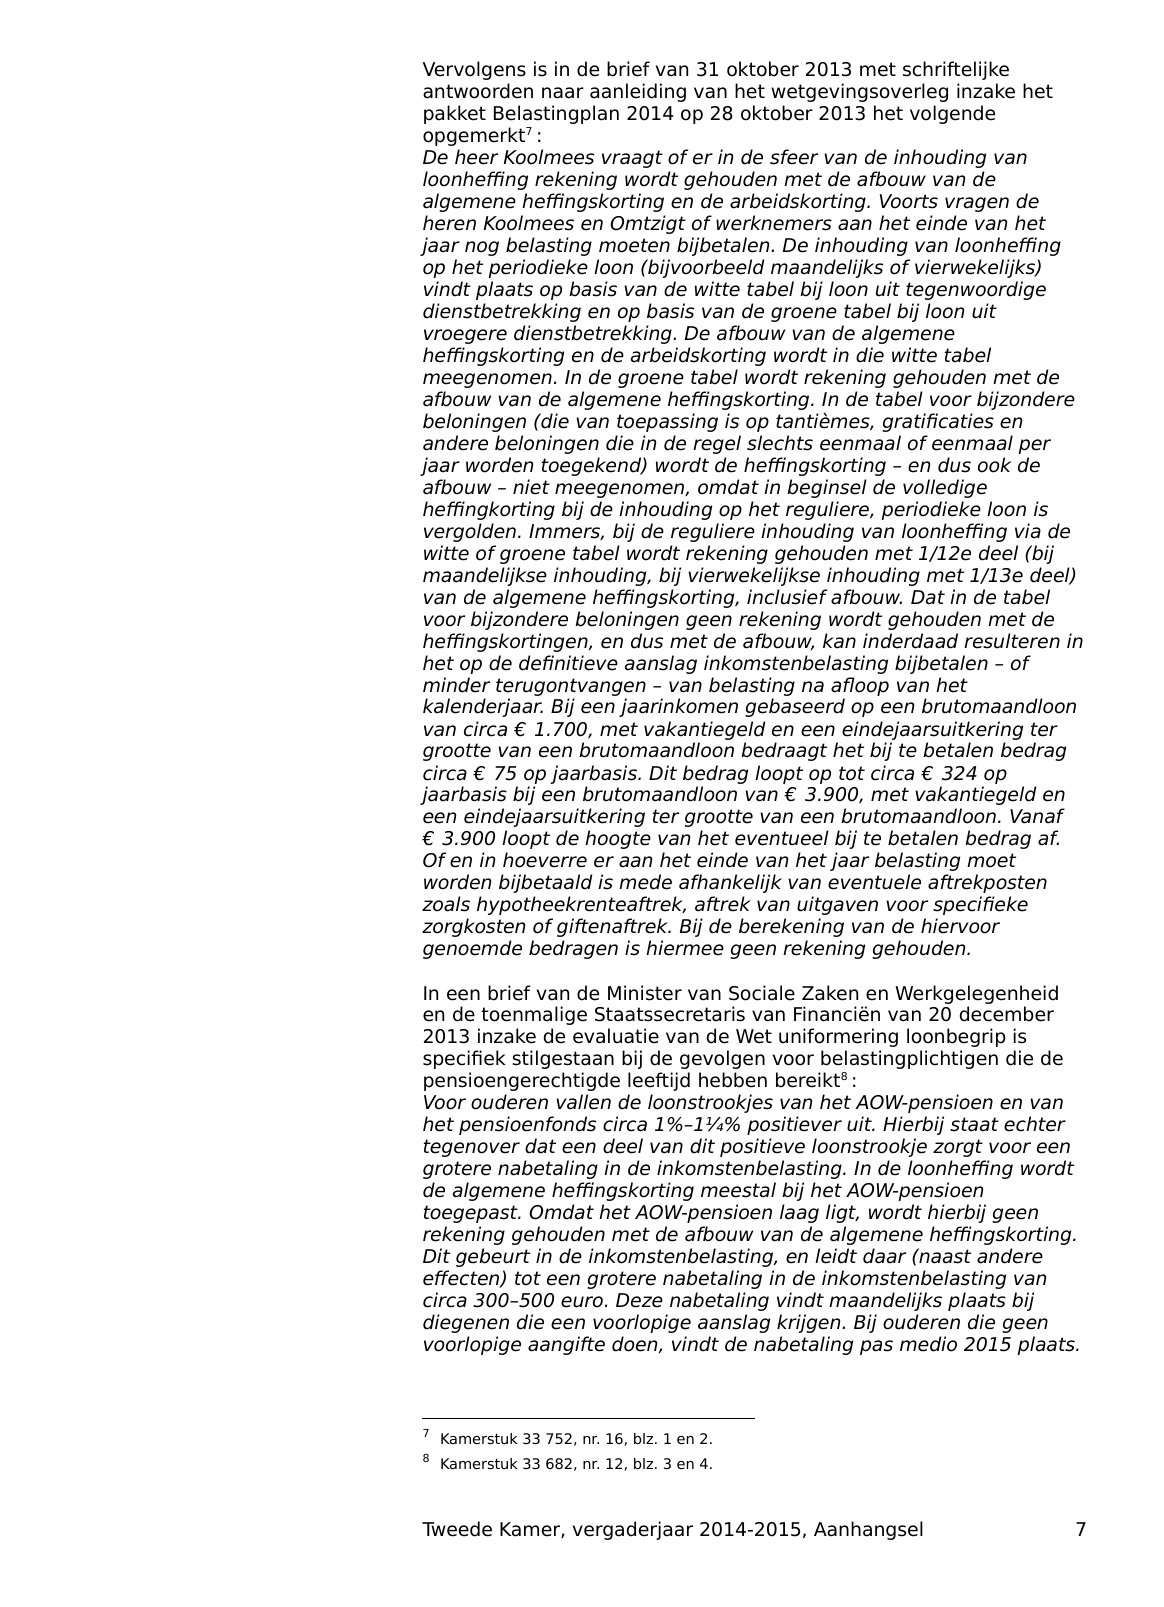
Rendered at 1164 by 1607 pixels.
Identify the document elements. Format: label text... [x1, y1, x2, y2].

text In een brief van de Minister van Sociale Zaken en Werkgelegenheid en de toenmalige Staatssecretaris van Financiën van 20 december 2013 inzake de evaluatie van de Wet uniformering loonbegrip is specifiek stilgestaan bij de gevolgen voor belastingplichtigen die de pensioengerechtigde leeftijd hebben bereikt: [422, 982, 1087, 1092]
text Kamerstuk 33 752, nr. 16, blz. 1 en 2. [422, 1427, 1087, 1449]
text Kamerstuk 33 682, nr. 12, blz. 3 en 4. [422, 1452, 1087, 1474]
text De heer Koolmees vraagt of er in de sfeer van de inhouding van loonheffing rekening wordt gehouden met de afbouw van de algemene heffingskorting en de arbeidskorting. Voorts vragen de heren Koolmees en Omtzigt of werknemers aan het einde van het jaar nog belasting moeten bijbetalen. De inhouding van loonheffing op het periodieke loon (bijvoorbeeld maandelijks of vierwekelijks) vindt plaats op basis van de witte tabel bij loon uit tegenwoordige dienstbetrekking en op basis van de groene tabel bij loon uit vroegere dienstbetrekking. De afbouw van de algemene heffingskorting en de arbeidskorting wordt in die witte tabel meegenomen. In de groene tabel wordt rekening gehouden met de afbouw van de algemene heffingskorting. In de tabel voor bijzondere beloningen (die van toepassing is op tantièmes, gratificaties en andere beloningen die in de regel slechts eenmaal of eenmaal per jaar worden toegekend) wordt de heffingskorting – en dus ook de afbouw – niet meegenomen, omdat in beginsel de volledige heffingkorting bij de inhouding op het reguliere, periodieke loon is vergolden. Immers, bij de reguliere inhouding van loonheffing via de witte of groene tabel wordt rekening gehouden met 1/12e deel (bij maandelijkse inhouding, bij vierwekelijkse inhouding met 1/13e deel) van de algemene heffingskorting, inclusief afbouw. Dat in de tabel voor bijzondere beloningen geen rekening wordt gehouden met de heffingskortingen, en dus met de afbouw, kan inderdaad resulteren in het op de definitieve aanslag inkomstenbelasting bijbetalen – of minder terugontvangen – van belasting na afloop van het kalenderjaar. Bij een jaarinkomen gebaseerd op een brutomaandloon van circa € 1.700, met vakantiegeld en een eindejaarsuitkering ter grootte van een brutomaandloon bedraagt het bij te betalen bedrag circa € 75 op jaarbasis. Dit bedrag loopt op tot circa € 324 op jaarbasis bij een brutomaandloon van € 3.900, met vakantiegeld en een eindejaarsuitkering ter grootte van een brutomaandloon. Vanaf € 3.900 loopt de hoogte van het eventueel bij te betalen bedrag af. Of en in hoeverre er aan het einde van het jaar belasting moet worden bijbetaald is mede afhankelijk van eventuele aftrekposten zoals hypotheekrenteaftrek, aftrek van uitgaven voor specifieke zorgkosten of giftenaftrek. Bij de berekening van de hiervoor genoemde bedragen is hiermee geen rekening gehouden. [422, 147, 1087, 960]
text Vervolgens is in de brief van 31 oktober 2013 met schriftelijke antwoorden naar aanleiding van het wetgevingsoverleg inzake het pakket Belastingplan 2014 op 28 oktober 2013 het volgende opgemerkt: [422, 59, 1087, 147]
text Voor ouderen vallen de loonstrookjes van het AOW-pensioen en van het pensioenfonds circa 1%–1¼% positiever uit. Hierbij staat echter tegenover dat een deel van dit positieve loonstrookje zorgt voor een grotere nabetaling in de inkomstenbelasting. In de loonheffing wordt de algemene heffingskorting meestal bij het AOW-pensioen toegepast. Omdat het AOW-pensioen laag ligt, wordt hierbij geen rekening gehouden met de afbouw van de algemene heffingskorting. Dit gebeurt in de inkomstenbelasting, en leidt daar (naast andere effecten) tot een grotere nabetaling in de inkomstenbelasting van circa 300–500 euro. Deze nabetaling vindt maandelijks plaats bij diegenen die een voorlopige aanslag krijgen. Bij ouderen die geen voorlopige aangifte doen, vindt de nabetaling pas medio 2015 plaats. [422, 1092, 1087, 1356]
